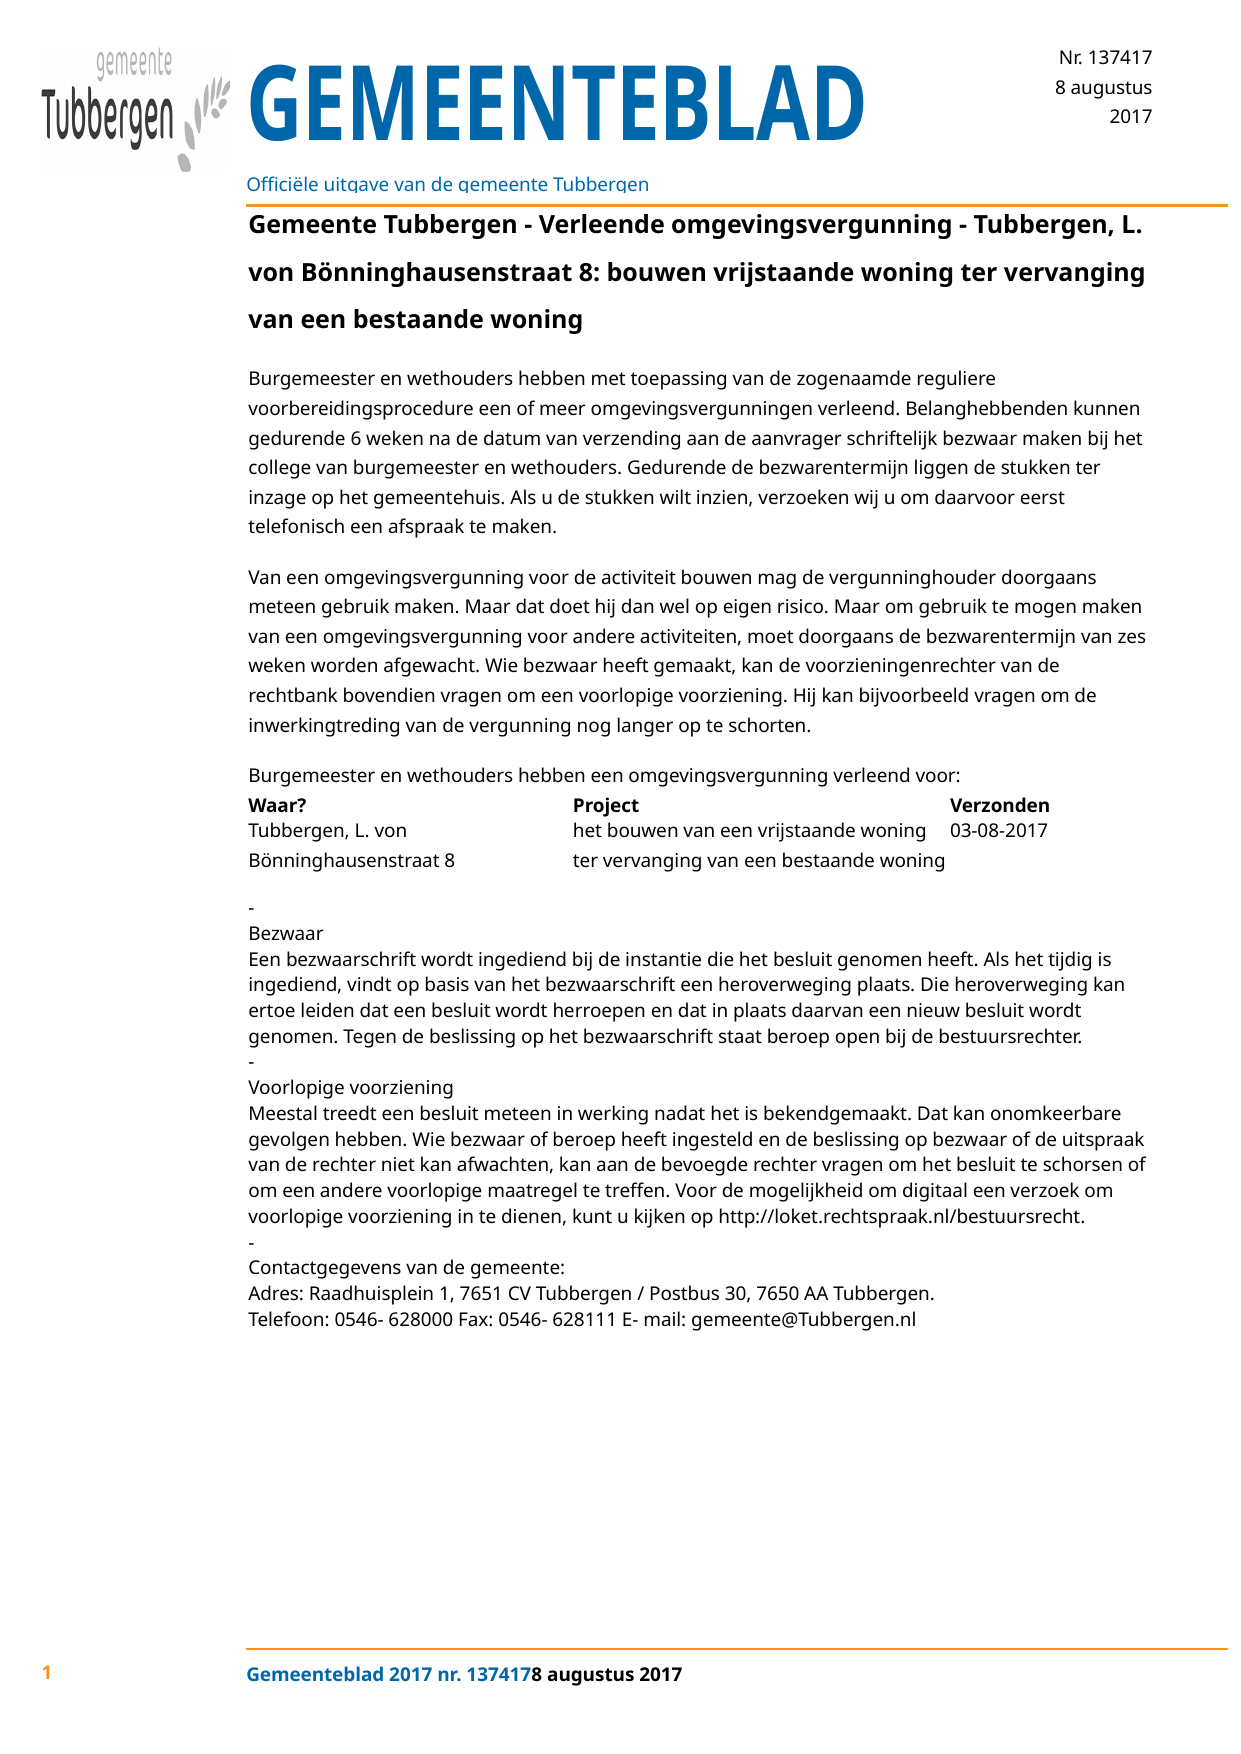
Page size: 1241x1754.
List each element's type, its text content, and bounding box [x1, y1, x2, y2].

text - [248, 894, 1152, 920]
picture [41, 47, 231, 172]
table_header Verzonden [950, 792, 1152, 818]
text Burgemeester en wethouders hebben met toepassing van de zogenaamde reguliere voorbereidingsprocedure een of meer omgevingsvergunningen verleend. Belanghebbenden kunnen gedurende 6 weken na de datum van verzending aan de aanvrager schriftelijk bezwaar maken bij het college van burgemeester en wethouders. Gedurende de bezwarentermijn liggen de stukken ter inzage op het gemeentehuis. Als u de stukken wilt inzien, verzoeken wij u om daarvoor eerst telefonisch een afspraak te maken. [248, 366, 1152, 539]
table_cell 03-08-2017 [950, 818, 1152, 873]
text Van een omgevingsvergunning voor de activiteit bouwen mag de vergunninghouder doorgaans meteen gebruik maken. Maar dat doet hij dan wel op eigen risico. Maar om gebruik te mogen maken van een omgevingsvergunning voor andere activiteiten, moet doorgaans de bezwarentermijn van zes weken worden afgewacht. Wie bezwaar heeft gemaakt, kan de voorzieningenrechter van de rechtbank bovendien vragen om een voorlopige voorziening. Hij kan bijvoorbeeld vragen om de inwerkingtreding van de vergunning nog langer op te schorten. [248, 564, 1152, 737]
text Telefoon: 0546- 628000 Fax: 0546- 628111 E- mail: gemeente@Tubbergen.nl [248, 1306, 1152, 1332]
table_cell het bouwen van een vrijstaande woning ter vervanging van een bestaande woning [573, 818, 950, 873]
text Bezwaar [248, 920, 1152, 946]
text Burgemeester en wethouders hebben een omgevingsvergunning verleend voor: [248, 762, 1152, 788]
table_cell Tubbergen, L. von Bönninghausenstraat 8 [248, 818, 573, 873]
text Meestal treedt een besluit meteen in werking nadat het is bekendgemaakt. Dat kan onomkeerbare gevolgen hebben. Wie bezwaar of beroep heeft ingesteld en de beslissing op bezwaar of de uitspraak van de rechter niet kan afwachten, kan aan de bevoegde rechter vragen om het besluit te schorsen of om een andere voorlopige maatregel te treffen. Voor de mogelijkheid om digitaal een verzoek om voorlopige voorziening in te dienen, kunt u kijken op http://loket.rechtspraak.nl/bestuursrecht. [248, 1100, 1152, 1229]
text Voorlopige voorziening [248, 1074, 1152, 1100]
text Adres: Raadhuisplein 1, 7651 CV Tubbergen / Postbus 30, 7650 AA Tubbergen. [248, 1280, 1152, 1306]
table_header Project [573, 792, 950, 818]
text Een bezwaarschrift wordt ingediend bij de instantie die het besluit genomen heeft. Als het tijdig is ingediend, vindt op basis van het bezwaarschrift een heroverweging plaats. Die heroverweging kan ertoe leiden dat een besluit wordt herroepen en dat in plaats daarvan een nieuw besluit wordt genomen. Tegen de beslissing op het bezwaarschrift staat beroep open bij de bestuursrechter. [248, 946, 1152, 1049]
text - [248, 1229, 1152, 1254]
table_header Waar? [248, 792, 573, 818]
text - [248, 1049, 1152, 1074]
text Contactgegevens van de gemeente: [248, 1254, 1152, 1280]
text Gemeente Tubbergen - Verleende omgevingsvergunning - Tubbergen, L. von Bönninghausenstraat 8: bouwen vrijstaande woning ter vervanging van een bestaande woning [248, 207, 1152, 336]
